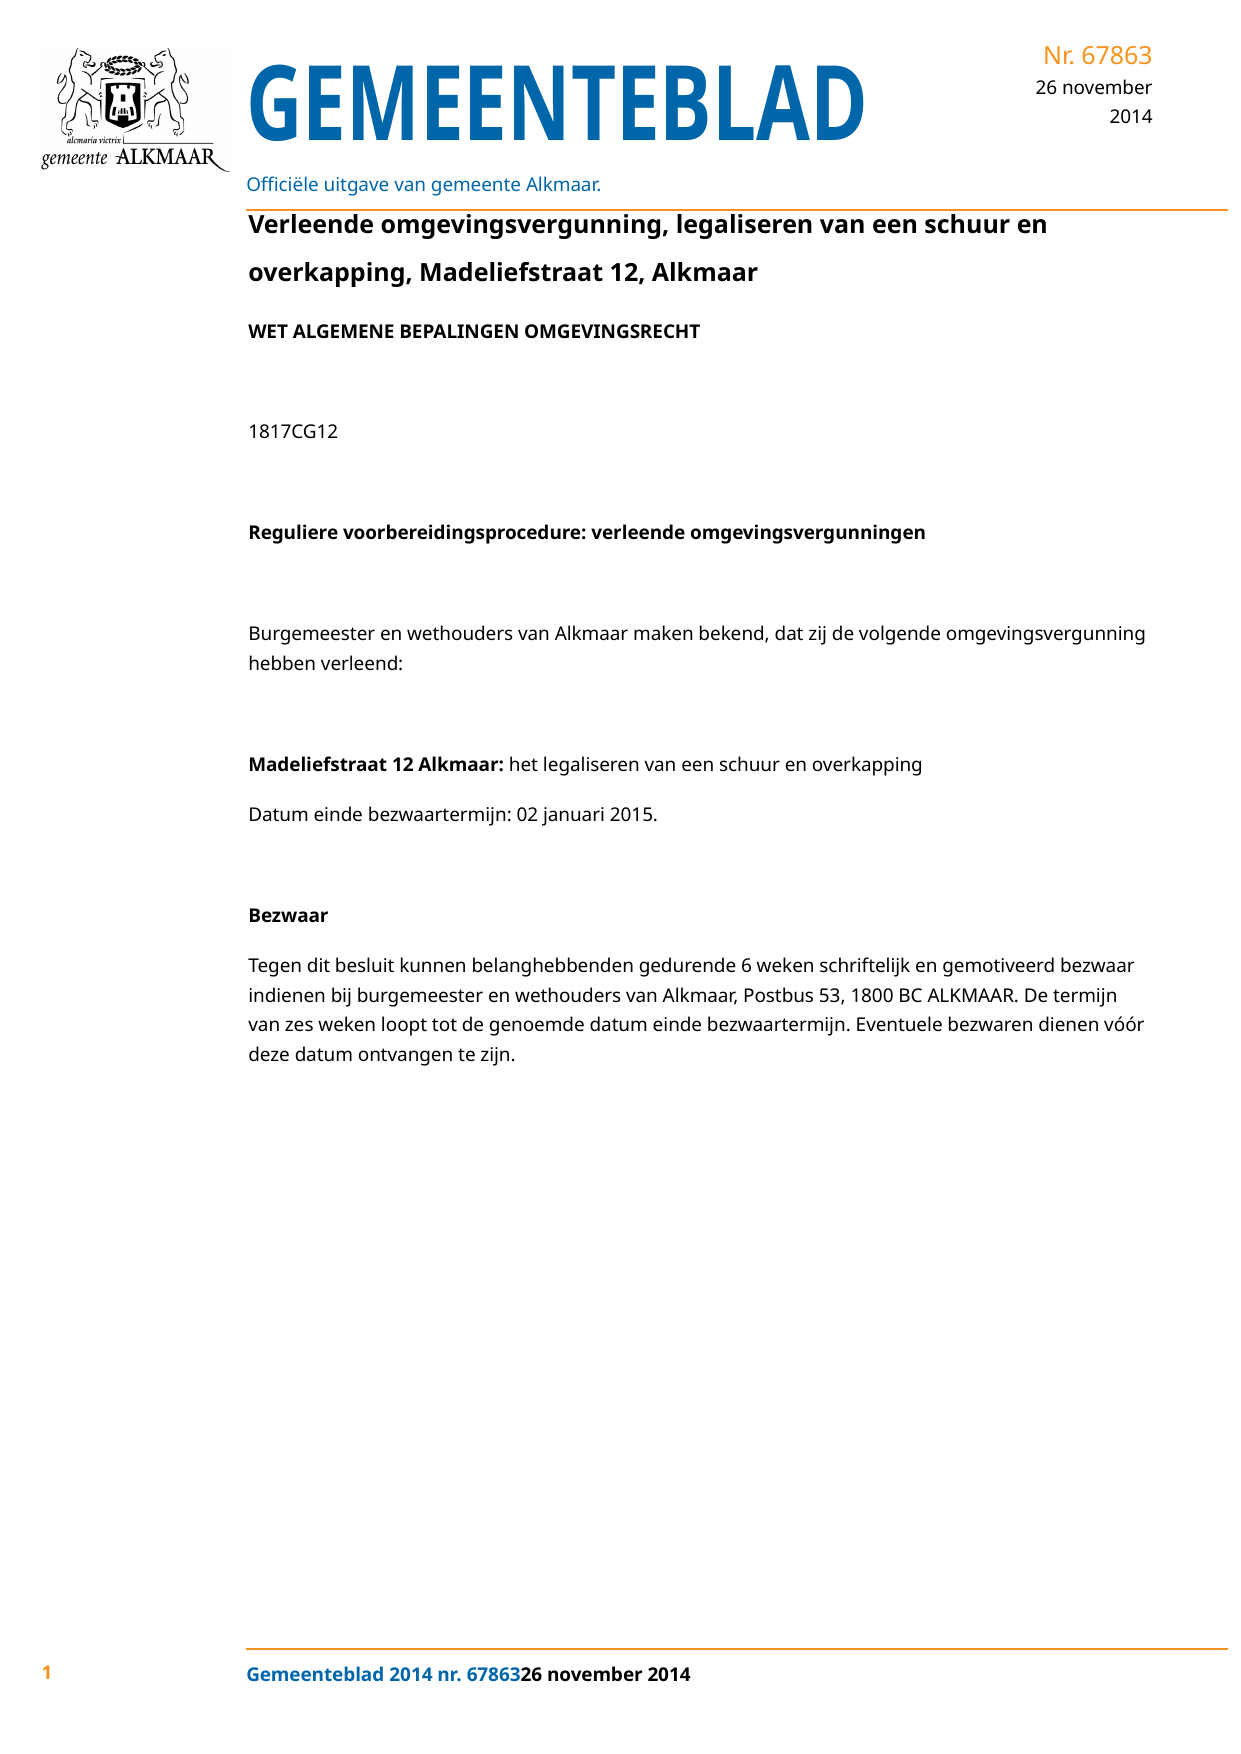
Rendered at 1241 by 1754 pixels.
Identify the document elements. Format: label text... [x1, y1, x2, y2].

text Tegen dit besluit kunnen belanghebbenden gedurende 6 weken schriftelijk en gemotiveerd bezwaar indienen bij burgemeester en wethouders van Alkmaar, Postbus 53, 1800 BC ALKMAAR. De termijn van zes weken loopt tot de genoemde datum einde bezwaartermijn. Eventuele bezwaren dienen vóór deze datum ontvangen te zijn. [248, 952, 1152, 1067]
picture [41, 47, 231, 172]
text Burgemeester en wethouders van Alkmaar maken bekend, dat zij de volgende omgevingsvergunning hebben verleend: [248, 620, 1152, 676]
text Reguliere voorbereidingsprocedure: verleende omgevingsvergunningen [248, 519, 1152, 545]
text Datum einde bezwaartermijn: 02 januari 2015. [248, 801, 1152, 827]
text Verleende omgevingsvergunning, legaliseren van een schuur en overkapping, Madeliefstraat 12, Alkmaar [248, 211, 1152, 288]
text 1817CG12 [248, 419, 1152, 444]
text WET ALGEMENE BEPALINGEN OMGEVINGSRECHT [248, 318, 1152, 344]
text Madeliefstraat 12 Alkmaar: het legaliseren van een schuur en overkapping [248, 751, 1152, 777]
text Bezwaar [248, 902, 1152, 928]
